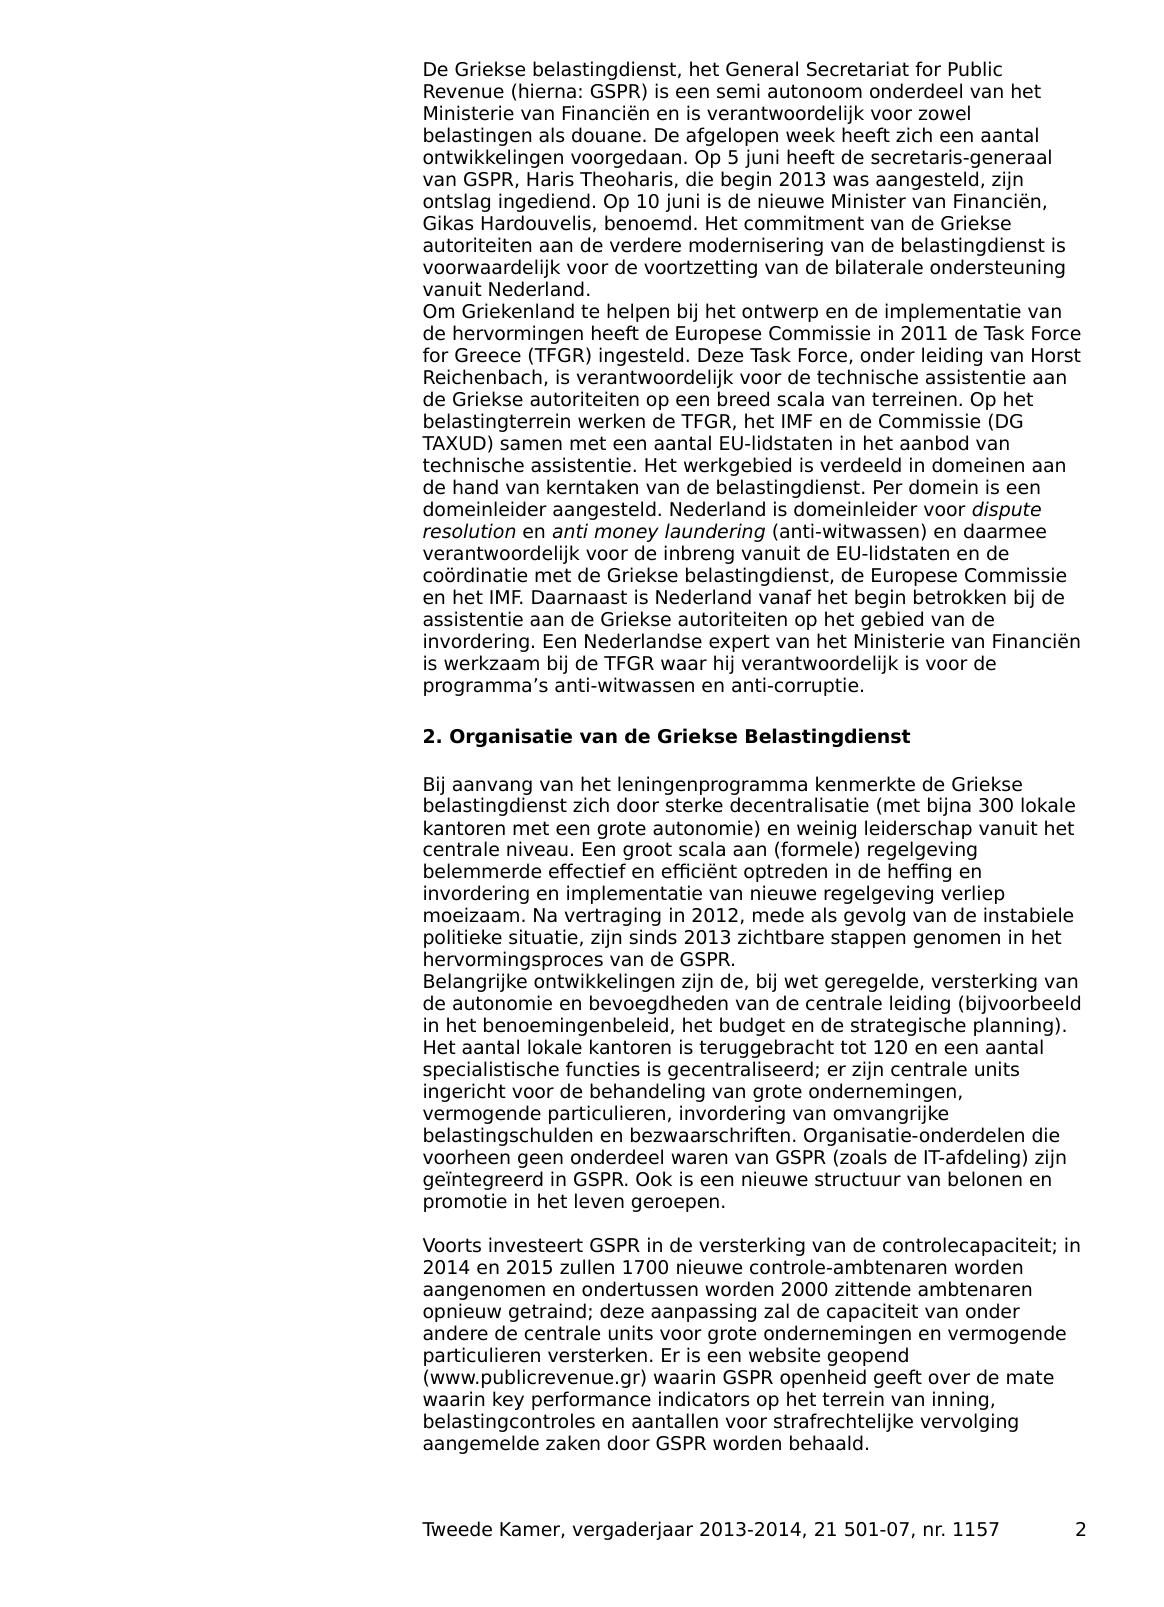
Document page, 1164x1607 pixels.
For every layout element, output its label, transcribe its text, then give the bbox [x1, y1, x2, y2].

text Belangrijke ontwikkelingen zijn de, bij wet geregelde, versterking van de autonomie en bevoegdheden van de centrale leiding (bijvoorbeeld in het benoemingenbeleid, het budget en de strategische planning). Het aantal lokale kantoren is teruggebracht tot 120 en een aantal specialistische functies is gecentraliseerd; er zijn centrale units ingericht voor de behandeling van grote ondernemingen, vermogende particulieren, invordering van omvangrijke belastingschulden en bezwaarschriften. Organisatie-onderdelen die voorheen geen onderdeel waren van GSPR (zoals de IT-afdeling) zijn geïntegreerd in GSPR. Ook is een nieuwe structuur van belonen en promotie in het leven geroepen. [422, 971, 1087, 1213]
text Om Griekenland te helpen bij het ontwerp en de implementatie van de hervormingen heeft de Europese Commissie in 2011 de Task Force for Greece (TFGR) ingesteld. Deze Task Force, onder leiding van Horst Reichenbach, is verantwoordelijk voor de technische assistentie aan de Griekse autoriteiten op een breed scala van terreinen. Op het belastingterrein werken de TFGR, het IMF en de Commissie (DG TAXUD) samen met een aantal EU-lidstaten in het aanbod van technische assistentie. Het werkgebied is verdeeld in domeinen aan de hand van kerntaken van de belastingdienst. Per domein is een domeinleider aangesteld. Nederland is domeinleider voor dispute resolution en anti money laundering (anti-witwassen) en daarmee verantwoordelijk voor de inbreng vanuit de EU-lidstaten en de coördinatie met de Griekse belastingdienst, de Europese Commissie en het IMF. Daarnaast is Nederland vanaf het begin betrokken bij de assistentie aan de Griekse autoriteiten op het gebied van de invordering. Een Nederlandse expert van het Ministerie van Financiën is werkzaam bij de TFGR waar hij verantwoordelijk is voor de programma’s anti-witwassen en anti-corruptie. [422, 301, 1087, 696]
text Voorts investeert GSPR in de versterking van de controlecapaciteit; in 2014 en 2015 zullen 1700 nieuwe controle-ambtenaren worden aangenomen en ondertussen worden 2000 zittende ambtenaren opnieuw getraind; deze aanpassing zal de capaciteit van onder andere de centrale units voor grote ondernemingen en vermogende particulieren versterken. Er is een website geopend (www.publicrevenue.gr) waarin GSPR openheid geeft over de mate waarin key performance indicators op het terrein van inning, belastingcontroles en aantallen voor strafrechtelijke vervolging aangemelde zaken door GSPR worden behaald. [422, 1235, 1087, 1455]
subtitle 2. Organisatie van de Griekse Belastingdienst [422, 726, 1087, 748]
text De Griekse belastingdienst, het General Secretariat for Public Revenue (hierna: GSPR) is een semi autonoom onderdeel van het Ministerie van Financiën en is verantwoordelijk voor zowel belastingen als douane. De afgelopen week heeft zich een aantal ontwikkelingen voorgedaan. Op 5 juni heeft de secretaris-generaal van GSPR, Haris Theoharis, die begin 2013 was aangesteld, zijn ontslag ingediend. Op 10 juni is de nieuwe Minister van Financiën, Gikas Hardouvelis, benoemd. Het commitment van de Griekse autoriteiten aan de verdere modernisering van de belastingdienst is voorwaardelijk voor de voortzetting van de bilaterale ondersteuning vanuit Nederland. [422, 59, 1087, 301]
text Bij aanvang van het leningenprogramma kenmerkte de Griekse belastingdienst zich door sterke decentralisatie (met bijna 300 lokale kantoren met een grote autonomie) en weinig leiderschap vanuit het centrale niveau. Een groot scala aan (formele) regelgeving belemmerde effectief en efficiënt optreden in de heffing en invordering en implementatie van nieuwe regelgeving verliep moeizaam. Na vertraging in 2012, mede als gevolg van de instabiele politieke situatie, zijn sinds 2013 zichtbare stappen genomen in het hervormingsproces van de GSPR. [422, 773, 1087, 971]
